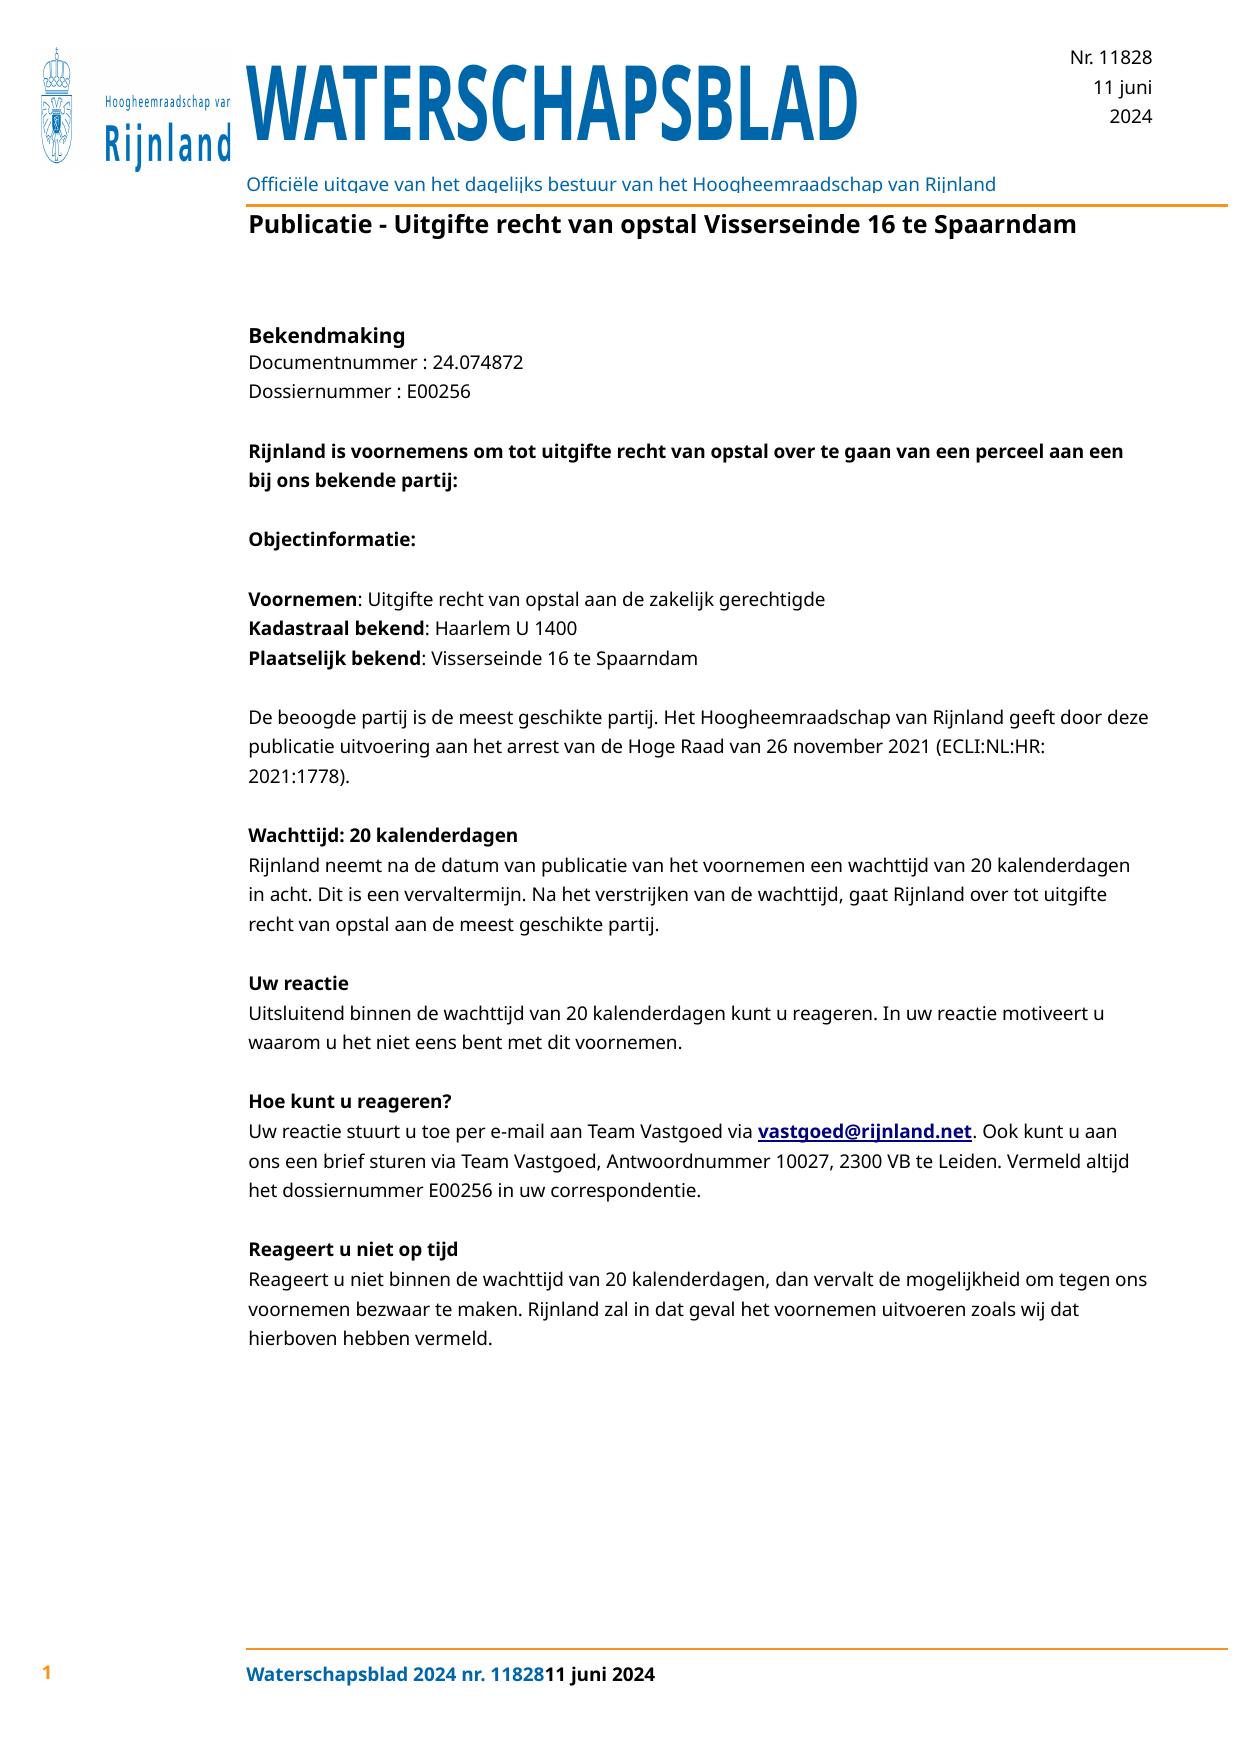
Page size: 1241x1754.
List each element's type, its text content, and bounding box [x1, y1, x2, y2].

text Reageert u niet binnen de wachttijd van 20 kalenderdagen, dan vervalt de mogelijkheid om tegen ons voornemen bezwaar te maken. Rijnland zal in dat geval het voornemen uitvoeren zoals wij dat hierboven hebben vermeld. [248, 1266, 1152, 1351]
text Uw reactie [248, 970, 1152, 996]
text Voornemen: Uitgifte recht van opstal aan de zakelijk gerechtigde [248, 586, 1152, 612]
text Wachttijd: 20 kalenderdagen [248, 822, 1152, 848]
text Uitsluitend binnen de wachttijd van 20 kalenderdagen kunt u reageren. In uw reactie motiveert u waarom u het niet eens bent met dit voornemen. [248, 1000, 1152, 1055]
text Objectinformatie: [248, 527, 1152, 552]
text Hoe kunt u reageren? [248, 1089, 1152, 1114]
text Dossiernummer : E00256 [248, 379, 1152, 404]
text Plaatselijk bekend: Visserseinde 16 te Spaarndam [248, 645, 1152, 671]
text Bekendmaking [248, 321, 1152, 349]
text Rijnland is voornemens om tot uitgifte recht van opstal over te gaan van een perceel aan een bij ons bekende partij: [248, 438, 1152, 493]
picture [41, 47, 231, 172]
text Kadastraal bekend: Haarlem U 1400 [248, 615, 1152, 641]
text Documentnummer : 24.074872 [248, 349, 1152, 375]
text Publicatie - Uitgifte recht van opstal Visserseinde 16 te Spaarndam [248, 207, 1152, 241]
text Uw reactie stuurt u toe per e-mail aan Team Vastgoed via vastgoed@rijnland.net. Ook kunt u aan ons een brief sturen via Team Vastgoed, Antwoordnummer 10027, 2300 VB te Leiden. Vermeld altijd het dossiernummer E00256 in uw correspondentie. [248, 1118, 1152, 1203]
text Reageert u niet op tijd [248, 1237, 1152, 1262]
text Rijnland neemt na de datum van publicatie van het voornemen een wachttijd van 20 kalenderdagen in acht. Dit is een vervaltermijn. Na het verstrijken van de wachttijd, gaat Rijnland over tot uitgifte recht van opstal aan de meest geschikte partij. [248, 852, 1152, 937]
text De beoogde partij is de meest geschikte partij. Het Hoogheemraadschap van Rijnland geeft door deze publicatie uitvoering aan het arrest van de Hoge Raad van 26 november 2021 (ECLI:NL:HR: 2021:1778). [248, 704, 1152, 789]
